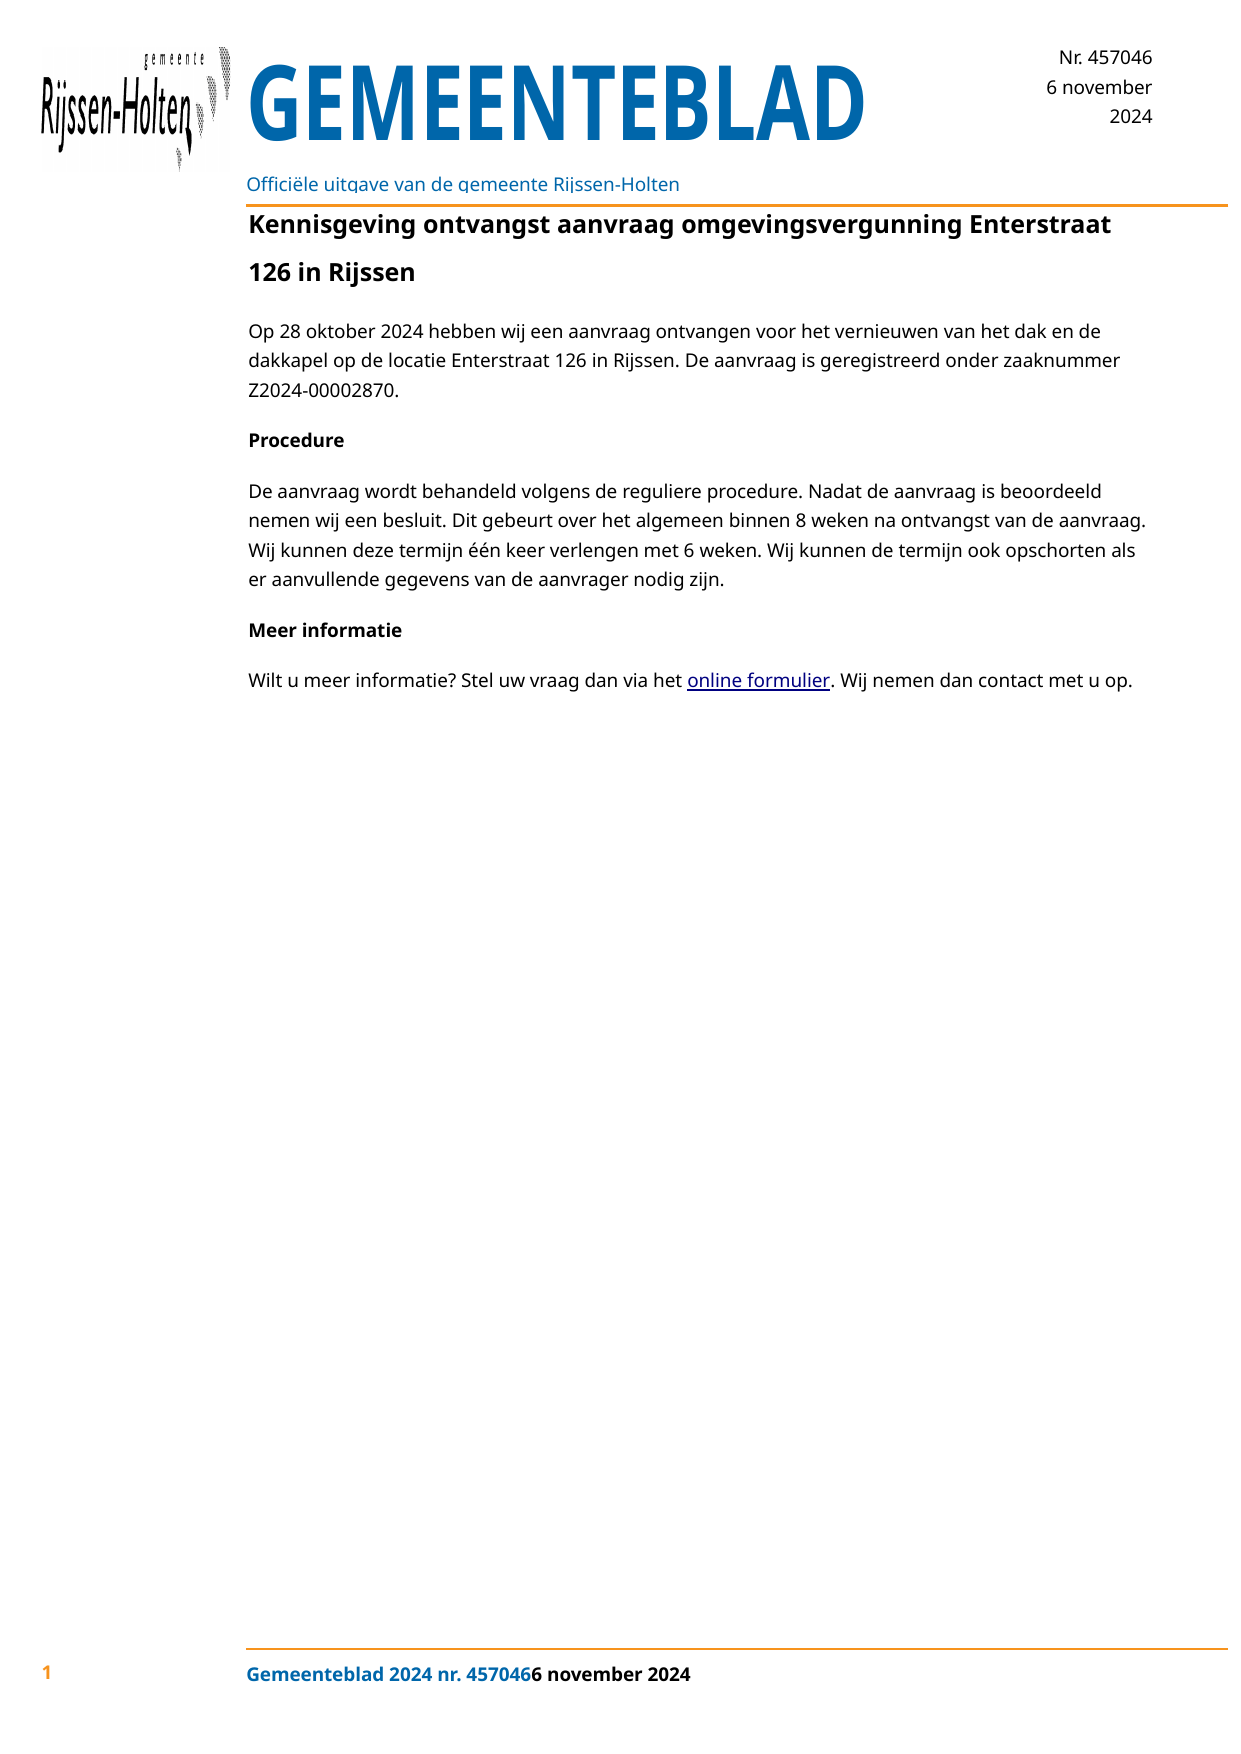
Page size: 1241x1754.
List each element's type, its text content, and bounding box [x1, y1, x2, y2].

picture [41, 47, 231, 172]
text Procedure [248, 427, 1152, 453]
text Kennisgeving ontvangst aanvraag omgevingsvergunning Enterstraat 126 in Rijssen [248, 207, 1152, 288]
text De aanvraag wordt behandeld volgens de reguliere procedure. Nadat de aanvraag is beoordeeld nemen wij een besluit. Dit gebeurt over het algemeen binnen 8 weken na ontvangst van de aanvraag. Wij kunnen deze termijn één keer verlengen met 6 weken. Wij kunnen de termijn ook opschorten als er aanvullende gegevens van de aanvrager nodig zijn. [248, 478, 1152, 592]
text Meer informatie [248, 617, 1152, 643]
text Wilt u meer informatie? Stel uw vraag dan via het online formulier. Wij nemen dan contact met u op. [248, 667, 1152, 693]
text Op 28 oktober 2024 hebben wij een aanvraag ontvangen voor het vernieuwen van het dak en de dakkapel op de locatie Enterstraat 126 in Rijssen. De aanvraag is geregistreerd onder zaaknummer Z2024-00002870. [248, 318, 1152, 403]
